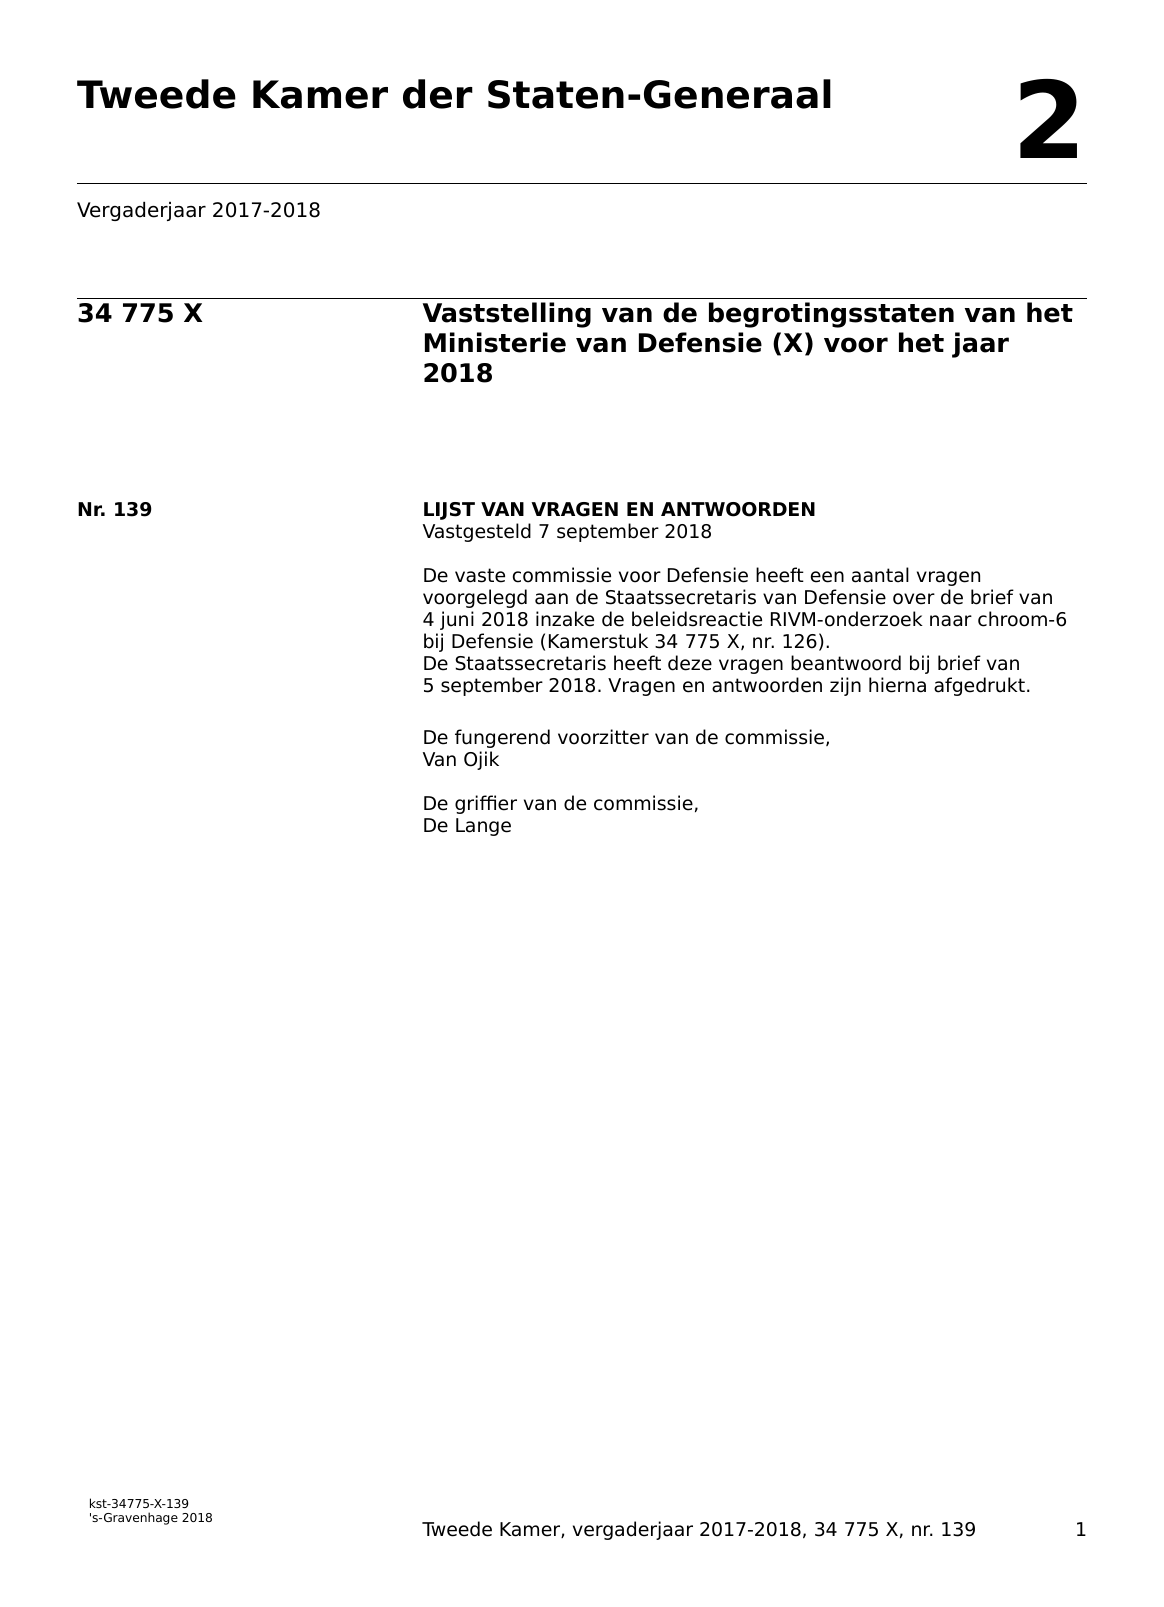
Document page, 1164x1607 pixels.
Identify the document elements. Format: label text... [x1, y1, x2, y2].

text De Staatssecretaris heeft deze vragen beantwoord bij brief van 5 september 2018. Vragen en antwoorden zijn hierna afgedrukt. [422, 653, 1087, 697]
table_header 2 [886, 59, 1087, 183]
subtitle Nr. 139 LIJST VAN VRAGEN EN ANTWOORDEN [77, 499, 1087, 521]
text kst-34775-X-139 [88, 1497, 323, 1511]
text 's-Gravenhage 2018 [88, 1511, 323, 1525]
text De vaste commissie voor Defensie heeft een aantal vragen voorgelegd aan de Staatssecretaris van Defensie over de brief van 4 juni 2018 inzake de beleidsreactie RIVM-onderzoek naar chroom-6 bij Defensie (Kamerstuk 34 775 X, nr. 126). [422, 565, 1087, 653]
text De fungerend voorzitter van de commissie, Van Ojik [422, 727, 1087, 771]
table_header Tweede Kamer der Staten-Generaal [77, 59, 886, 183]
text De griffier van de commissie, De Lange [422, 793, 1087, 837]
text Vastgesteld 7 september 2018 [422, 521, 1087, 543]
subtitle 34 775 X Vaststelling van de begrotingsstaten van het Ministerie van Defensie (X) voor het jaar 2018 [77, 299, 1087, 388]
table_cell Vergaderjaar 2017-2018 [77, 184, 1087, 298]
